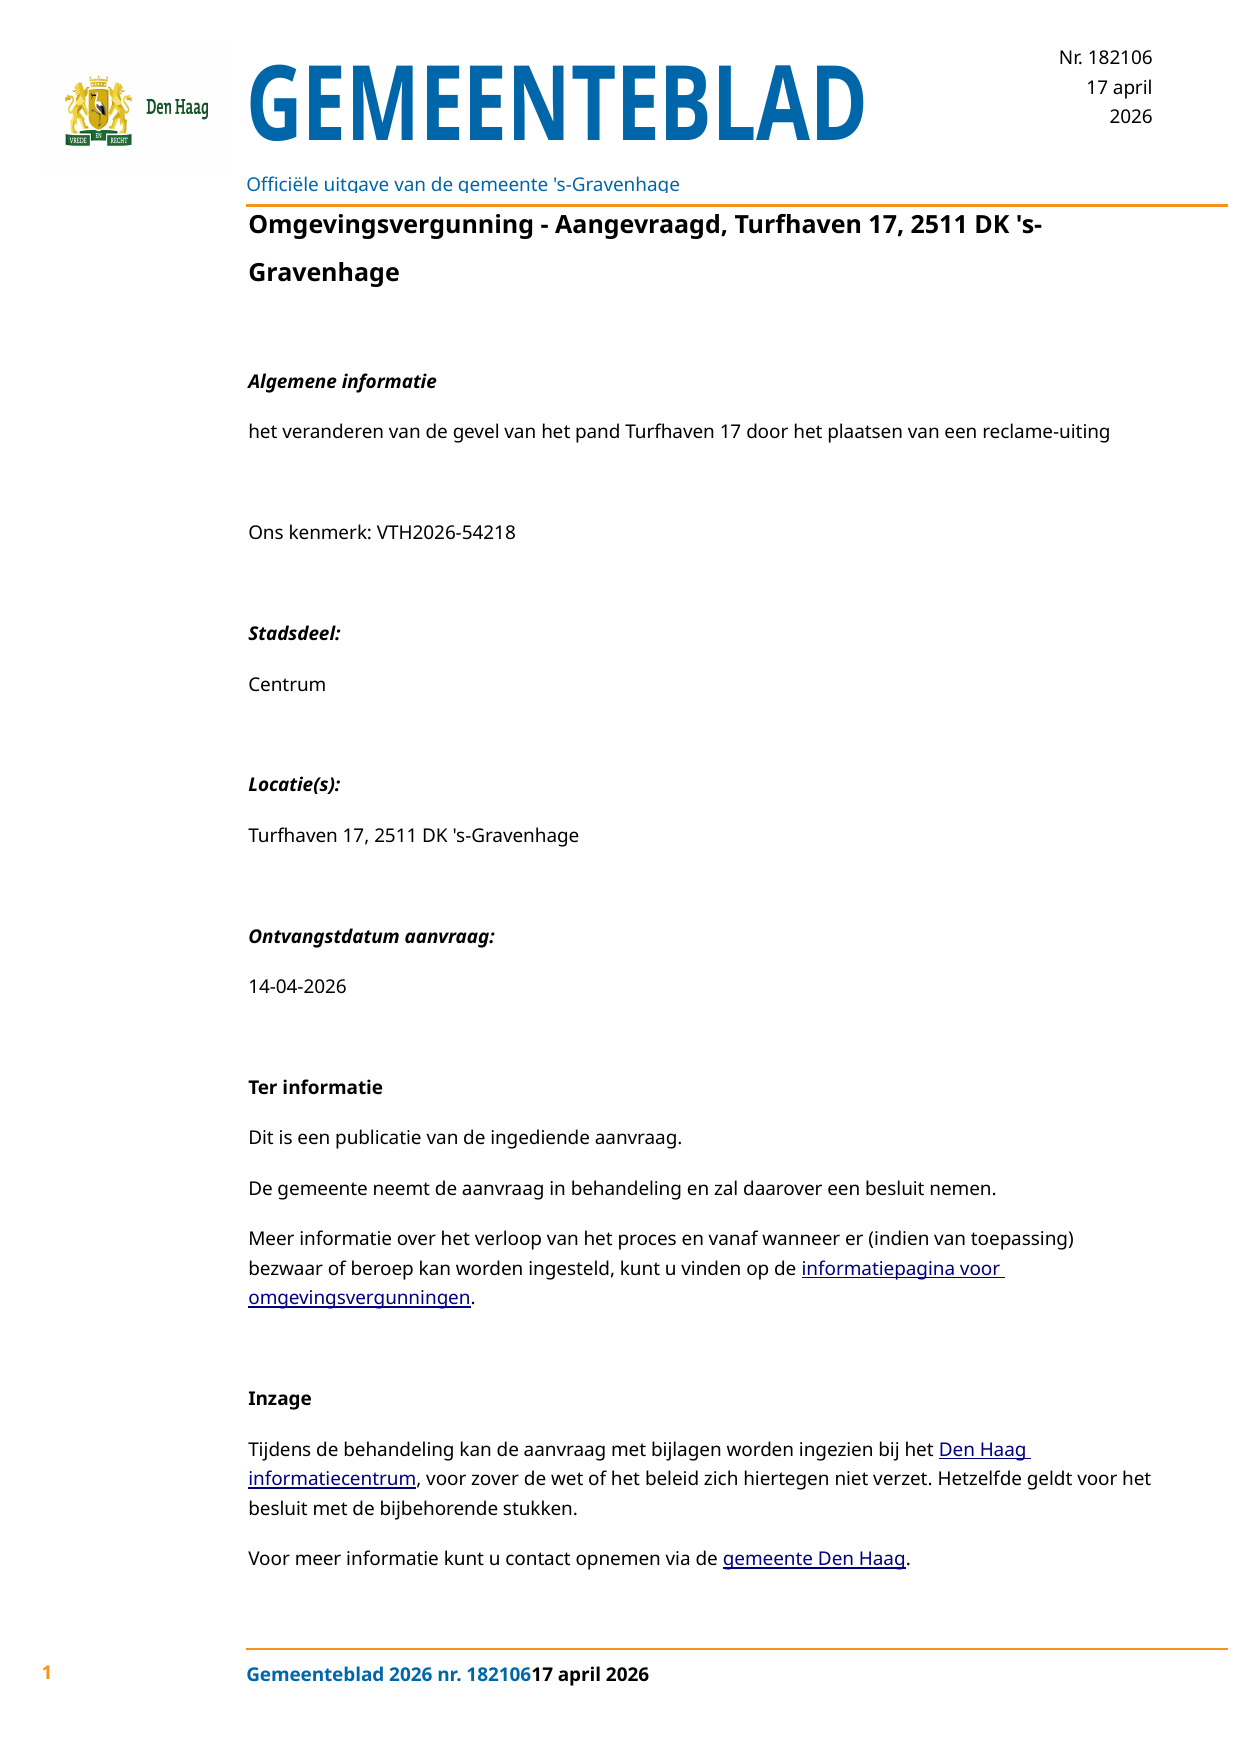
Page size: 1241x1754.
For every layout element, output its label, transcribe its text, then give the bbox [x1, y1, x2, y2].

text Tijdens de behandeling kan de aanvraag met bijlagen worden ingezien bij het Den Haag informatiecentrum, voor zover de wet of het beleid zich hiertegen niet verzet. Hetzelfde geldt voor het besluit met de bijbehorende stukken. [248, 1436, 1152, 1521]
text Centrum [248, 671, 1152, 697]
text Dit is een publicatie van de ingediende aanvraag. [248, 1124, 1152, 1150]
text Inzage [248, 1385, 1152, 1411]
text Ontvangstdatum aanvraag: [248, 923, 1152, 949]
text Stadsdeel: [248, 620, 1152, 646]
text Voor meer informatie kunt u contact opnemen via de gemeente Den Haag. [248, 1545, 1152, 1571]
text Ons kenmerk: VTH2026-54218 [248, 519, 1152, 545]
text De gemeente neemt de aanvraag in behandeling en zal daarover een besluit nemen. [248, 1175, 1152, 1201]
text Meer informatie over het verloop van het proces en vanaf wanneer er (indien van toepassing) bezwaar of beroep kan worden ingesteld, kunt u vinden op de informatiepagina voor omgevingsvergunningen. [248, 1225, 1152, 1310]
text het veranderen van de gevel van het pand Turfhaven 17 door het plaatsen van een reclame-uiting [248, 419, 1152, 444]
text 14-04-2026 [248, 973, 1152, 999]
text Turfhaven 17, 2511 DK 's-Gravenhage [248, 822, 1152, 848]
text Ter informatie [248, 1074, 1152, 1100]
picture [41, 47, 231, 172]
text Omgevingsvergunning - Aangevraagd, Turfhaven 17, 2511 DK 's-Gravenhage [248, 207, 1152, 288]
text Algemene informatie [248, 368, 1152, 394]
text Locatie(s): [248, 772, 1152, 797]
